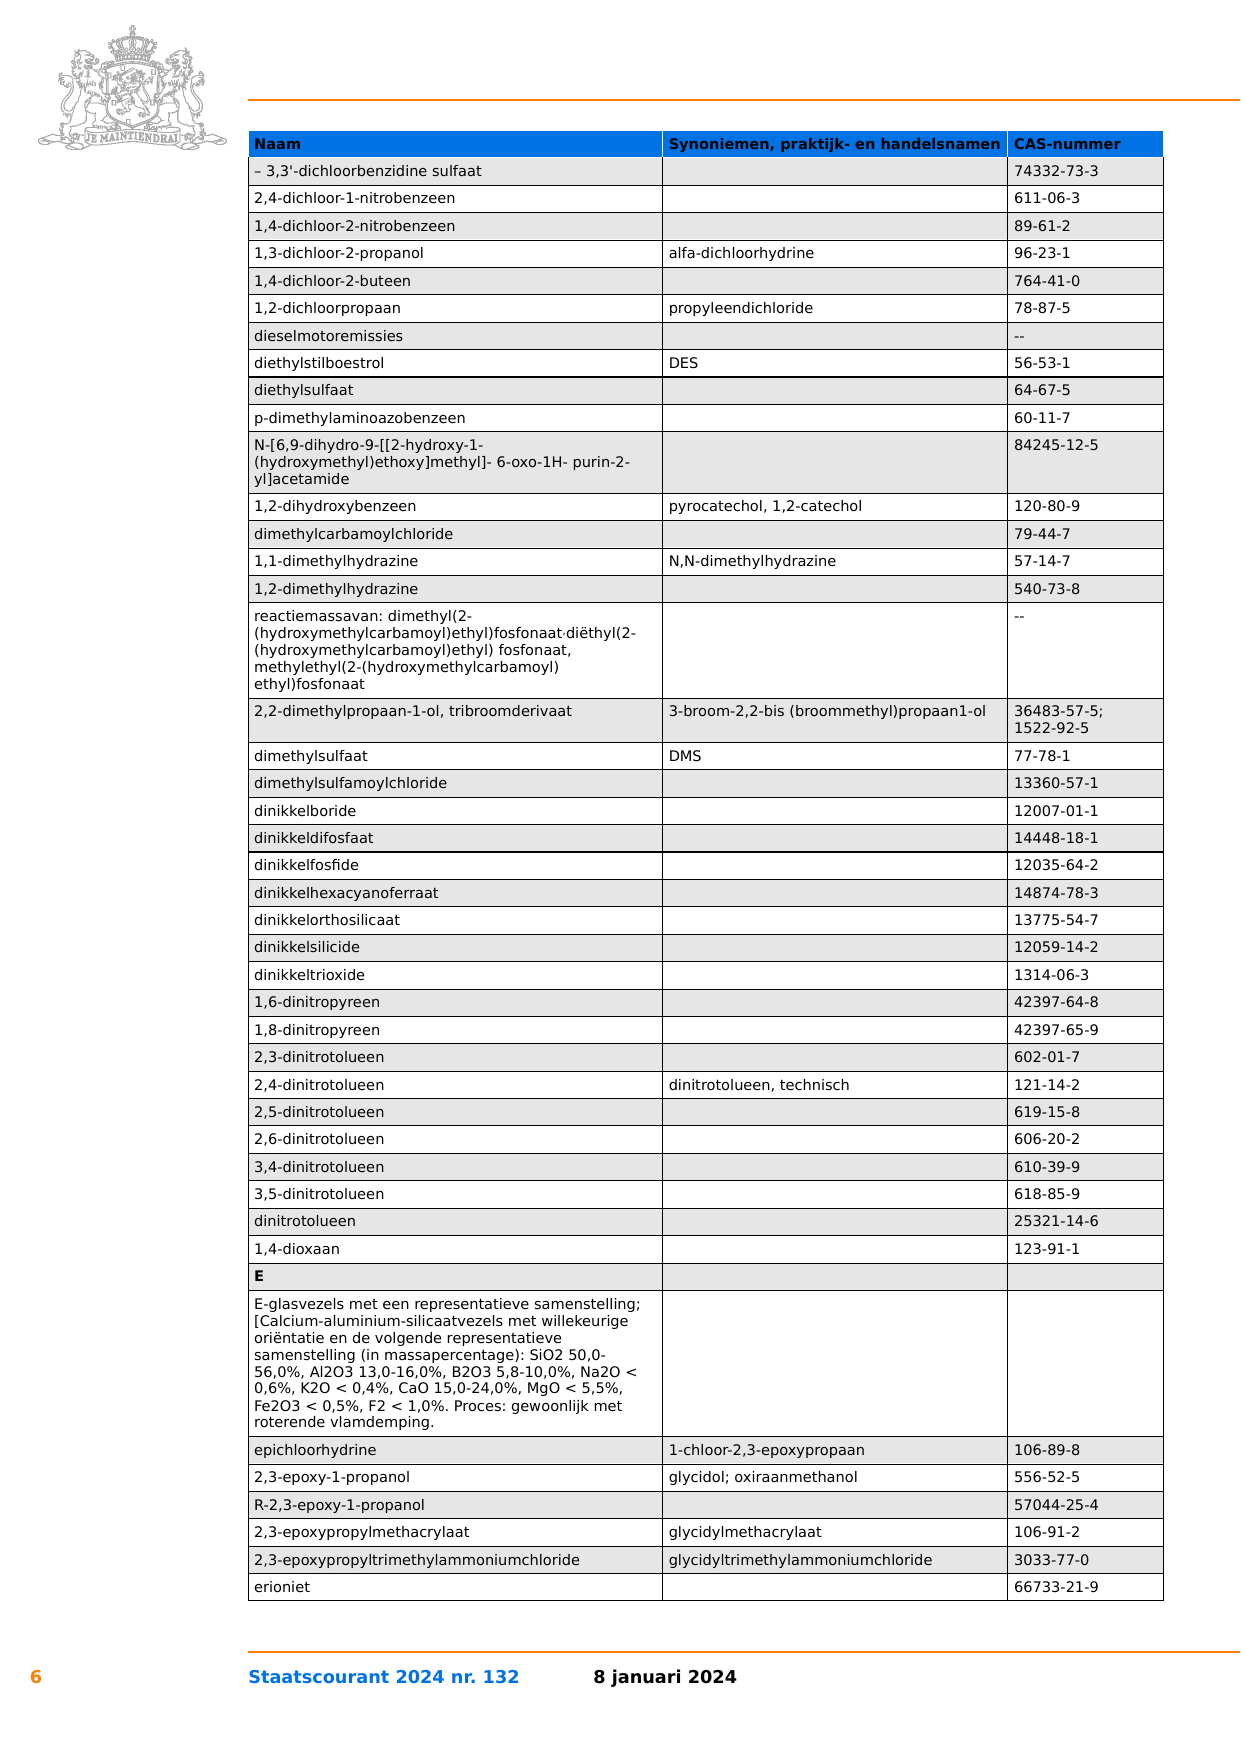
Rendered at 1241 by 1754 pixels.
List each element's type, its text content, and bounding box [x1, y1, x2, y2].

table_cell 606-20-2 [1008, 1126, 1163, 1153]
table_cell [1008, 1291, 1163, 1436]
table_cell diethylsulfaat [249, 378, 662, 404]
table_cell 611-06-3 [1008, 186, 1163, 212]
table_cell dinikkelhexacyanoferraat [249, 880, 662, 906]
table_cell diethylstilboestrol [249, 350, 662, 376]
table_cell 77-78-1 [1008, 743, 1163, 769]
table_cell glycidol; oxiraanmethanol [663, 1465, 1007, 1491]
table_cell dinikkeldifosfaat [249, 825, 662, 851]
table_cell 56-53-1 [1008, 350, 1163, 376]
table_cell 1-chloor-2,3-epoxypropaan [663, 1437, 1007, 1463]
table_cell epichloorhydrine [249, 1437, 662, 1463]
table_cell 123-91-1 [1008, 1236, 1163, 1262]
table_cell [663, 268, 1007, 294]
table_cell N,N-dimethylhydrazine [663, 549, 1007, 575]
table_cell [663, 603, 1007, 697]
table_cell 14874-78-3 [1008, 880, 1163, 906]
table_cell 2,4-dichloor-1-nitrobenzeen [249, 186, 662, 212]
table_cell 602-01-7 [1008, 1044, 1163, 1071]
table_cell alfa-dichloorhydrine [663, 241, 1007, 267]
table_cell [663, 1017, 1007, 1043]
table_cell reactiemassavan: dimethyl(2-(hydroxymethylcarbamoyl)ethyl)fosfonaat,diëthyl(2-(hydroxymethylcarbamoyl)ethyl) fosfonaat, methylethyl(2-(hydroxymethylcarbamoyl) ethyl)fosfonaat [249, 603, 662, 697]
table_cell dimethylsulfaat [249, 743, 662, 769]
table_cell 2,3-epoxy-1-propanol [249, 1465, 662, 1491]
table_cell 14448-18-1 [1008, 825, 1163, 851]
table_cell [663, 1209, 1007, 1235]
table_cell 12059-14-2 [1008, 935, 1163, 961]
table_cell [663, 1236, 1007, 1262]
table_cell [663, 213, 1007, 239]
table_cell 1,8-dinitropyreen [249, 1017, 662, 1043]
table_cell 96-23-1 [1008, 241, 1163, 267]
table_cell [663, 158, 1007, 185]
table_cell [663, 1264, 1007, 1290]
table_cell erioniet [249, 1574, 662, 1600]
table_cell [663, 907, 1007, 934]
table_cell [663, 432, 1007, 493]
table_cell 2,4-dinitrotolueen [249, 1072, 662, 1098]
table_cell 1,2-dimethylhydrazine [249, 576, 662, 602]
table_cell dieselmotoremissies [249, 323, 662, 349]
table_cell 619-15-8 [1008, 1099, 1163, 1125]
table_cell – 3,3'-dichloorbenzidine sulfaat [249, 158, 662, 185]
table_cell [663, 1574, 1007, 1600]
table_cell 3033-77-0 [1008, 1547, 1163, 1573]
table_cell dinitrotolueen, technisch [663, 1072, 1007, 1098]
table_cell [663, 935, 1007, 961]
table_cell [663, 576, 1007, 602]
table_cell 57-14-7 [1008, 549, 1163, 575]
table_cell [663, 1126, 1007, 1153]
table_cell 1,4-dioxaan [249, 1236, 662, 1262]
table_cell [663, 825, 1007, 851]
table_cell [663, 521, 1007, 547]
table_cell -- [1008, 603, 1163, 697]
table_cell 3,4-dinitrotolueen [249, 1154, 662, 1180]
table_cell 1314-06-3 [1008, 962, 1163, 988]
table_cell 79-44-7 [1008, 521, 1163, 547]
picture [38, 25, 227, 150]
table_cell 120-80-9 [1008, 494, 1163, 520]
table_cell 540-73-8 [1008, 576, 1163, 602]
table_cell [663, 798, 1007, 824]
table_cell 13360-57-1 [1008, 770, 1163, 797]
table_cell 1,6-dinitropyreen [249, 990, 662, 1016]
table_cell 106-91-2 [1008, 1519, 1163, 1546]
table_cell [1008, 1264, 1163, 1290]
table_cell R-2,3-epoxy-1-propanol [249, 1492, 662, 1518]
table_cell [663, 1044, 1007, 1071]
table_cell [663, 1181, 1007, 1208]
table_cell dimethylcarbamoylchloride [249, 521, 662, 547]
table_cell [663, 1291, 1007, 1436]
table_header Naam [249, 131, 662, 157]
table_cell p-dimethylaminoazobenzeen [249, 405, 662, 431]
table_cell 57044-25-4 [1008, 1492, 1163, 1518]
table_cell [663, 853, 1007, 879]
table_cell 89-61-2 [1008, 213, 1163, 239]
table_cell [663, 1492, 1007, 1518]
table_cell 42397-65-9 [1008, 1017, 1163, 1043]
table_cell 106-89-8 [1008, 1437, 1163, 1463]
table_header Synoniemen, praktijk- en handelsnamen [663, 131, 1007, 157]
table_cell 1,4-dichloor-2-buteen [249, 268, 662, 294]
table_cell dimethylsulfamoylchloride [249, 770, 662, 797]
table_cell DES [663, 350, 1007, 376]
table_cell 618-85-9 [1008, 1181, 1163, 1208]
table_cell [663, 323, 1007, 349]
table_cell 12035-64-2 [1008, 853, 1163, 879]
table_cell pyrocatechol, 1,2-catechol [663, 494, 1007, 520]
table_cell dinikkelorthosilicaat [249, 907, 662, 934]
table_cell [663, 880, 1007, 906]
table_cell [663, 378, 1007, 404]
table_cell [663, 990, 1007, 1016]
table_cell glycidyltrimethylammoniumchloride [663, 1547, 1007, 1573]
table_cell 3,5-dinitrotolueen [249, 1181, 662, 1208]
table_cell 74332-73-3 [1008, 158, 1163, 185]
table_cell dinikkelsilicide [249, 935, 662, 961]
table_cell 2,5-dinitrotolueen [249, 1099, 662, 1125]
table_cell 36483-57-5; 1522-92-5 [1008, 699, 1163, 742]
table_cell 1,2-dihydroxybenzeen [249, 494, 662, 520]
table_cell DMS [663, 743, 1007, 769]
table_cell dinikkelboride [249, 798, 662, 824]
table_cell [663, 405, 1007, 431]
table_cell 1,1-dimethylhydrazine [249, 549, 662, 575]
table_cell 25321-14-6 [1008, 1209, 1163, 1235]
table_cell 2,3-epoxypropylmethacrylaat [249, 1519, 662, 1546]
table_cell 1,3-dichloor-2-propanol [249, 241, 662, 267]
table_cell [663, 962, 1007, 988]
table_cell 64-67-5 [1008, 378, 1163, 404]
table_cell -- [1008, 323, 1163, 349]
table_cell 42397-64-8 [1008, 990, 1163, 1016]
table_cell dinikkelfosfide [249, 853, 662, 879]
table_cell 12007-01-1 [1008, 798, 1163, 824]
table_cell 2,6-dinitrotolueen [249, 1126, 662, 1153]
table_cell 121-14-2 [1008, 1072, 1163, 1098]
table_cell 84245-12-5 [1008, 432, 1163, 493]
table_cell [663, 1154, 1007, 1180]
table_cell 2,3-epoxypropyltrimethylammoniumchloride [249, 1547, 662, 1573]
table_cell 2,3-dinitrotolueen [249, 1044, 662, 1071]
table_cell dinitrotolueen [249, 1209, 662, 1235]
table_cell [663, 1099, 1007, 1125]
table_cell E [249, 1264, 662, 1290]
table_cell E-glasvezels met een representatieve samenstelling; [Calcium-aluminium-silicaatvezels met willekeurige oriëntatie en de volgende representatieve samenstelling (in massapercentage): SiO2 50,0-56,0%, Al2O3 13,0-16,0%, B2O3 5,8-10,0%, Na2O < 0,6%, K2O < 0,4%, CaO 15,0-24,0%, MgO < 5,5%, Fe2O3 < 0,5%, F2 < 1,0%. Proces: gewoonlijk met roterende vlamdemping. [249, 1291, 662, 1436]
table_cell 610-39-9 [1008, 1154, 1163, 1180]
table_header CAS-nummer [1008, 131, 1163, 157]
table_cell 556-52-5 [1008, 1465, 1163, 1491]
table_cell glycidylmethacrylaat [663, 1519, 1007, 1546]
table_cell 66733-21-9 [1008, 1574, 1163, 1600]
table_cell [663, 770, 1007, 797]
table_cell 764-41-0 [1008, 268, 1163, 294]
table_cell 1,4-dichloor-2-nitrobenzeen [249, 213, 662, 239]
table_cell 13775-54-7 [1008, 907, 1163, 934]
table_cell N-[6,9-dihydro-9-[[2-hydroxy-1- (hydroxymethyl)ethoxy]methyl]- 6-oxo-1H- purin-2-yl]acetamide [249, 432, 662, 493]
table_cell 3-broom-2,2-bis (broommethyl)propaan1-ol [663, 699, 1007, 742]
table_cell 2,2-dimethylpropaan-1-ol, tribroomderivaat [249, 699, 662, 742]
table_cell dinikkeltrioxide [249, 962, 662, 988]
table_cell 78-87-5 [1008, 295, 1163, 322]
table_cell 60-11-7 [1008, 405, 1163, 431]
table_cell 1,2-dichloorpropaan [249, 295, 662, 322]
table_cell [663, 186, 1007, 212]
table_cell propyleendichloride [663, 295, 1007, 322]
